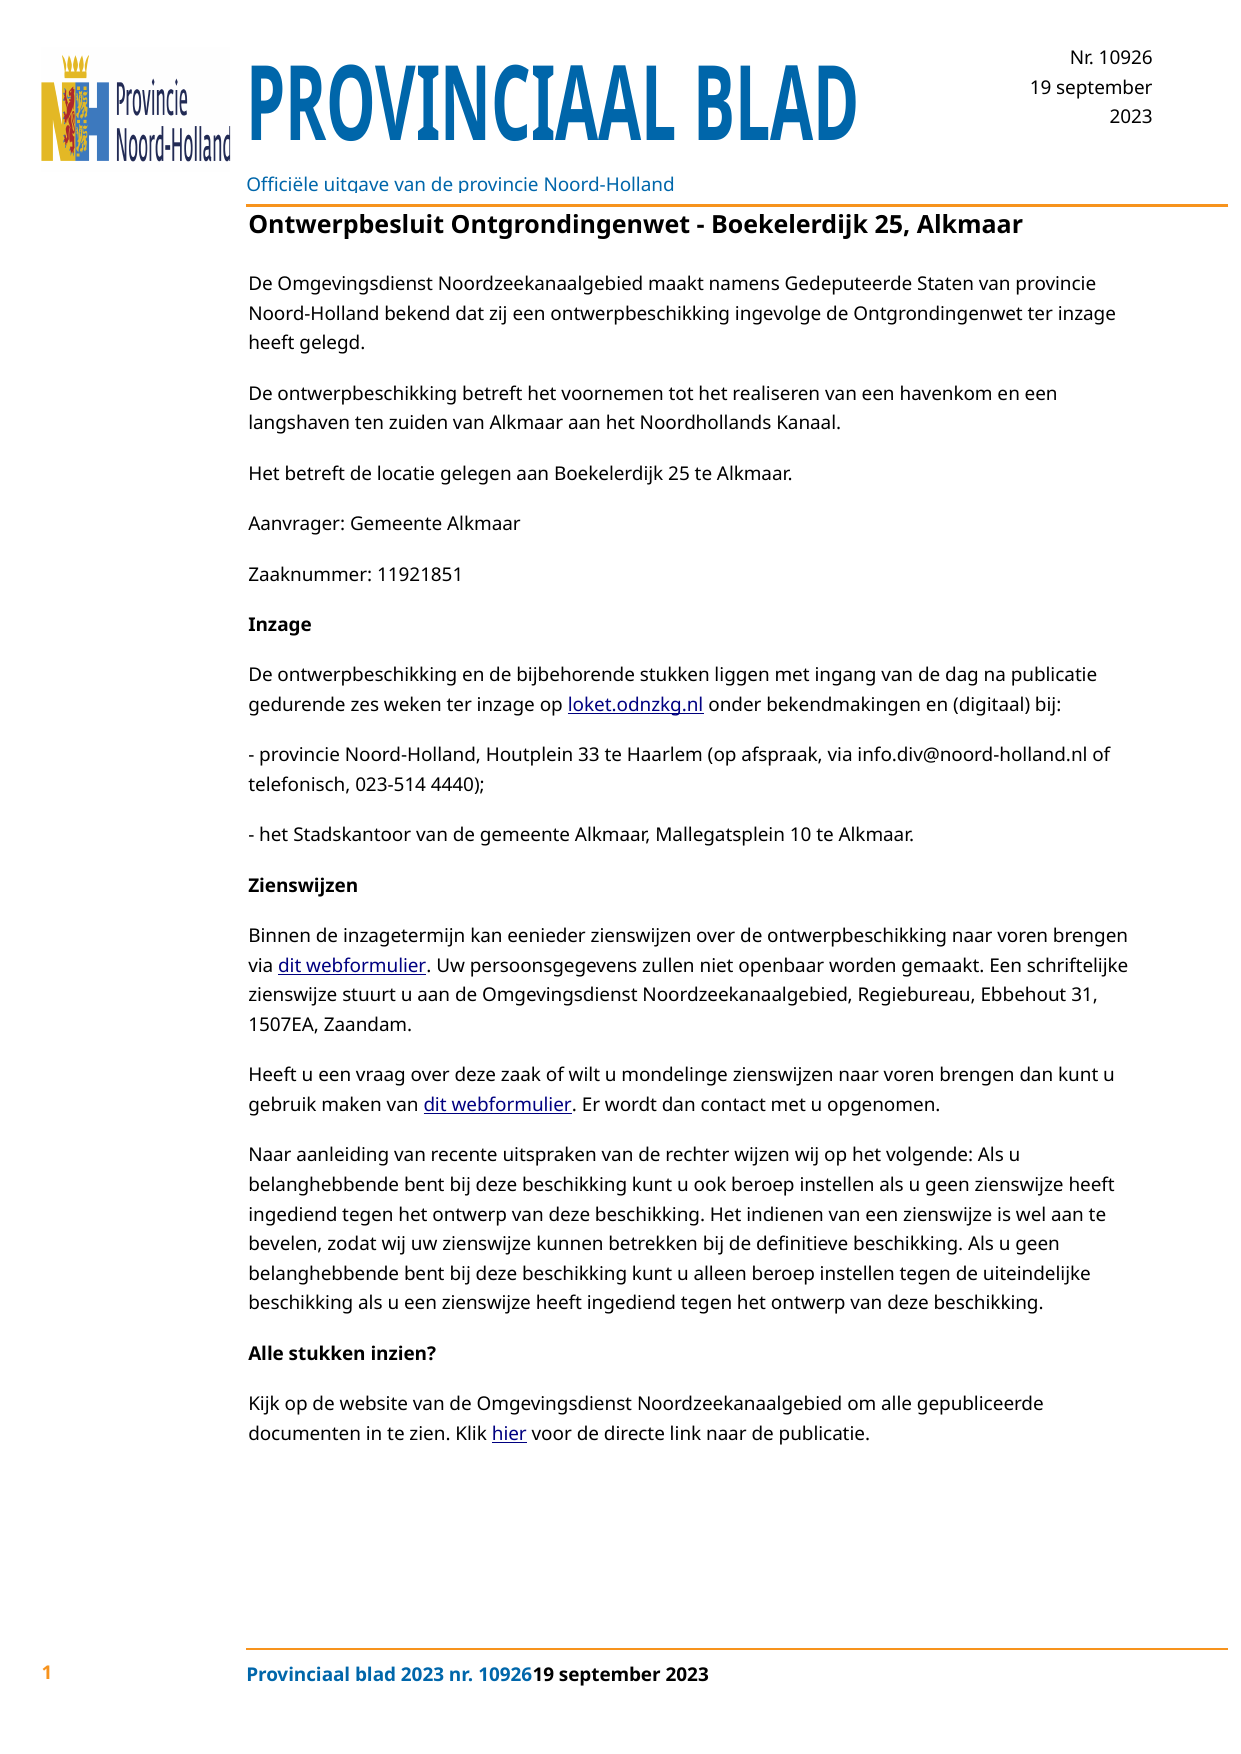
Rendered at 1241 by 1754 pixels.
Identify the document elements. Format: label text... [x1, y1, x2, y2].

text Het betreft de locatie gelegen aan Boekelerdijk 25 te Alkmaar. [248, 460, 1152, 486]
text De ontwerpbeschikking en de bijbehorende stukken liggen met ingang van de dag na publicatie gedurende zes weken ter inzage op loket.odnzkg.nl onder bekendmakingen en (digitaal) bij: [248, 662, 1152, 717]
text Inzage [248, 611, 1152, 637]
text De ontwerpbeschikking betreft het voornemen tot het realiseren van een havenkom en een langshaven ten zuiden van Alkmaar aan het Noordhollands Kanaal. [248, 380, 1152, 435]
picture [41, 47, 231, 172]
text - het Stadskantoor van de gemeente Alkmaar, Mallegatsplein 10 te Alkmaar. [248, 822, 1152, 847]
text Heeft u een vraag over deze zaak of wilt u mondelinge zienswijzen naar voren brengen dan kunt u gebruik maken van dit webformulier. Er wordt dan contact met u opgenomen. [248, 1062, 1152, 1117]
text Kijk op de website van de Omgevingsdienst Noordzeekanaalgebied om alle gepubliceerde documenten in te zien. Klik hier voor de directe link naar de publicatie. [248, 1390, 1152, 1446]
text Alle stukken inzien? [248, 1340, 1152, 1366]
text Zienswijzen [248, 872, 1152, 898]
text Binnen de inzagetermijn kan eenieder zienswijzen over de ontwerpbeschikking naar voren brengen via dit webformulier. Uw persoonsgegevens zullen niet openbaar worden gemaakt. Een schriftelijke zienswijze stuurt u aan de Omgevingsdienst Noordzeekanaalgebied, Regiebureau, Ebbehout 31, 1507EA, Zaandam. [248, 922, 1152, 1037]
text Naar aanleiding van recente uitspraken van de rechter wijzen wij op het volgende: Als u belanghebbende bent bij deze beschikking kunt u ook beroep instellen als u geen zienswijze heeft ingediend tegen het ontwerp van deze beschikking. Het indienen van een zienswijze is wel aan te bevelen, zodat wij uw zienswijze kunnen betrekken bij de definitieve beschikking. Als u geen belanghebbende bent bij deze beschikking kunt u alleen beroep instellen tegen de uiteindelijke beschikking als u een zienswijze heeft ingediend tegen het ontwerp van deze beschikking. [248, 1142, 1152, 1315]
text De Omgevingsdienst Noordzeekanaalgebied maakt namens Gedeputeerde Staten van provincie Noord-Holland bekend dat zij een ontwerpbeschikking ingevolge de Ontgrondingenwet ter inzage heeft gelegd. [248, 270, 1152, 355]
text Zaaknummer: 11921851 [248, 561, 1152, 586]
text - provincie Noord-Holland, Houtplein 33 te Haarlem (op afspraak, via info.div@noord-holland.nl of telefonisch, 023-514 4440); [248, 742, 1152, 797]
text Aanvrager: Gemeente Alkmaar [248, 510, 1152, 536]
text Ontwerpbesluit Ontgrondingenwet - Boekelerdijk 25, Alkmaar [248, 207, 1152, 241]
